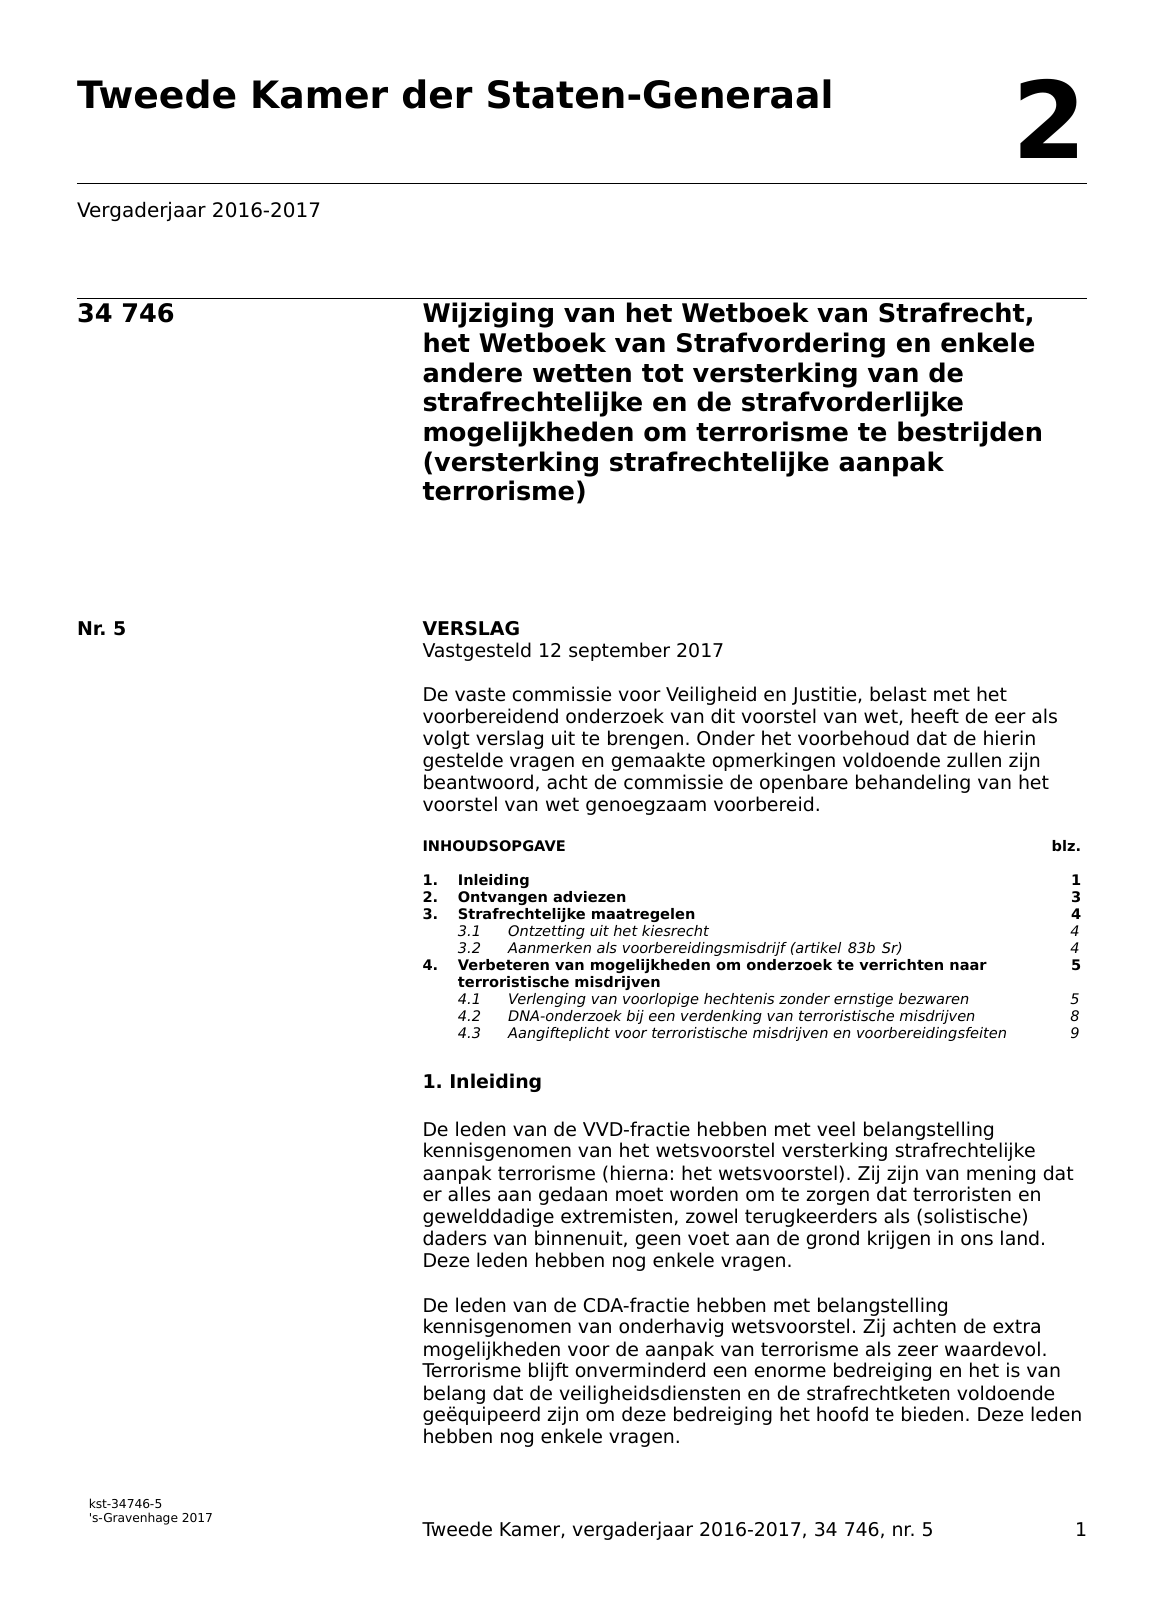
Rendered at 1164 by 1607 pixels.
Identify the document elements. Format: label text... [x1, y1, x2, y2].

table_cell 2. [422, 889, 452, 906]
table_cell DNA-onderzoek bij een verdenking van terroristische misdrijven [502, 1008, 1027, 1024]
table_cell 5 [1028, 957, 1087, 991]
text De vaste commissie voor Veiligheid en Justitie, belast met het voorbereidend onderzoek van dit voorstel van wet, heeft de eer als volgt verslag uit te brengen. Onder het voorbehoud dat de hierin gestelde vragen en gemaakte opmerkingen voldoende zullen zijn beantwoord, acht de commissie de openbare behandeling van het voorstel van wet genoegzaam voorbereid. [422, 684, 1087, 816]
table_cell 4 [1028, 940, 1087, 957]
table_cell 3.2 [452, 940, 502, 957]
table_cell 3. [422, 906, 452, 923]
table_cell 3 [1028, 889, 1087, 906]
table_cell Aangifteplicht voor terroristische misdrijven en voorbereidingsfeiten [502, 1025, 1027, 1041]
text 's-Gravenhage 2017 [88, 1511, 323, 1525]
text Vastgesteld 12 september 2017 [422, 640, 1087, 662]
table_cell [452, 855, 502, 872]
subtitle Nr. 5 VERSLAG [77, 618, 1087, 640]
text kst-34746-5 [88, 1497, 323, 1511]
table_cell 4 [1028, 906, 1087, 923]
table_cell [422, 1008, 452, 1024]
table_cell [422, 1025, 452, 1041]
subtitle 1. Inleiding [422, 1071, 1087, 1093]
table_cell 5 [1028, 991, 1087, 1007]
table_cell [502, 855, 1027, 872]
table_cell Vergaderjaar 2016-2017 [77, 184, 1087, 298]
table_cell Ontvangen adviezen [452, 889, 1027, 906]
table_cell Verbeteren van mogelijkheden om onderzoek te verrichten naar terroristische misdrijven [452, 957, 1027, 991]
table_cell Strafrechtelijke maatregelen [452, 906, 1027, 923]
table_cell [422, 940, 452, 957]
table_cell 4 [1028, 923, 1087, 939]
table_cell 3.1 [452, 923, 502, 939]
table_cell 1. [422, 872, 452, 889]
table_cell 9 [1028, 1025, 1087, 1041]
table_cell [1028, 855, 1087, 872]
table_cell Verlenging van voorlopige hechtenis zonder ernstige bezwaren [502, 991, 1027, 1007]
text De leden van de VVD-fractie hebben met veel belangstelling kennisgenomen van het wetsvoorstel versterking strafrechtelijke aanpak terrorisme (hierna: het wetsvoorstel). Zij zijn van mening dat er alles aan gedaan moet worden om te zorgen dat terroristen en gewelddadige extremisten, zowel terugkeerders als (solistische) daders van binnenuit, geen voet aan de grond krijgen in ons land. Deze leden hebben nog enkele vragen. [422, 1118, 1087, 1272]
table_cell Ontzetting uit het kiesrecht [502, 923, 1027, 939]
table_cell 4.2 [452, 1008, 502, 1024]
table_cell 8 [1028, 1008, 1087, 1024]
table_cell 4. [422, 957, 452, 991]
table_header blz. [1028, 838, 1087, 855]
table_header 2 [886, 59, 1087, 183]
table_cell [422, 855, 452, 872]
table_cell [422, 923, 452, 939]
table_cell Aanmerken als voorbereidingsmisdrijf (artikel 83b Sr) [502, 940, 1027, 957]
table_cell 4.1 [452, 991, 502, 1007]
table_header INHOUDSOPGAVE [422, 838, 1027, 855]
table_header Tweede Kamer der Staten-Generaal [77, 59, 886, 183]
text De leden van de CDA-fractie hebben met belangstelling kennisgenomen van onderhavig wetsvoorstel. Zij achten de extra mogelijkheden voor de aanpak van terrorisme als zeer waardevol. Terrorisme blijft onverminderd een enorme bedreiging en het is van belang dat de veiligheidsdiensten en de strafrechtketen voldoende geëquipeerd zijn om deze bedreiging het hoofd te bieden. Deze leden hebben nog enkele vragen. [422, 1294, 1087, 1448]
subtitle 34 746 Wijziging van het Wetboek van Strafrecht, het Wetboek van Strafvordering en enkele andere wetten tot versterking van de strafrechtelijke en de strafvorderlijke mogelijkheden om terrorisme te bestrijden (versterking strafrechtelijke aanpak terrorisme) [77, 299, 1087, 507]
table_cell [422, 991, 452, 1007]
table_cell 1 [1028, 872, 1087, 889]
table_cell 4.3 [452, 1025, 502, 1041]
table_cell Inleiding [452, 872, 1027, 889]
